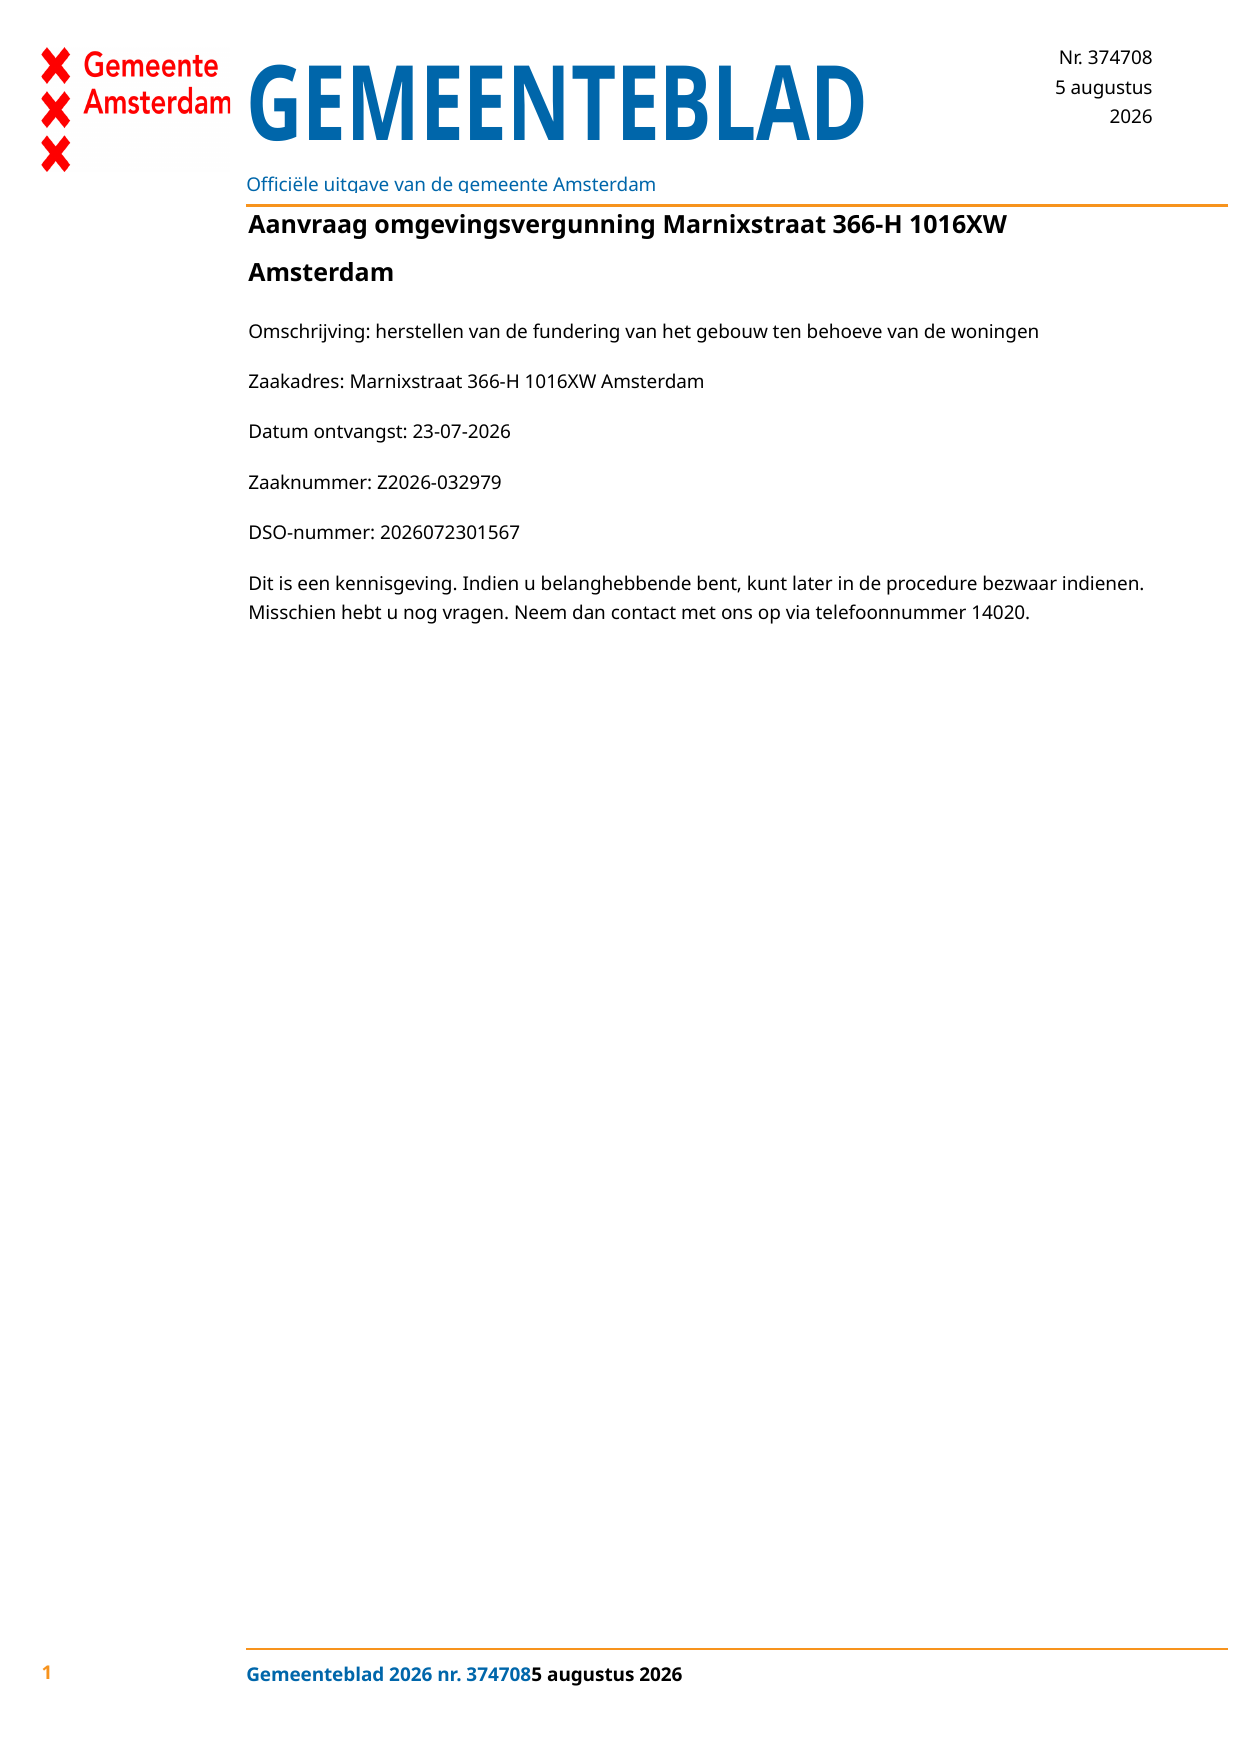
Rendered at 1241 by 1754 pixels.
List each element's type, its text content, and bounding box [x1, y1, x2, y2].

text Zaaknummer: Z2026-032979 [248, 469, 1152, 495]
text Omschrijving: herstellen van de fundering van het gebouw ten behoeve van de woningen [248, 318, 1152, 344]
text Dit is een kennisgeving. Indien u belanghebbende bent, kunt later in de procedure bezwaar indienen. Misschien hebt u nog vragen. Neem dan contact met ons op via telefoonnummer 14020. [248, 570, 1152, 625]
text DSO-nummer: 2026072301567 [248, 519, 1152, 545]
picture [41, 47, 231, 172]
text Datum ontvangst: 23-07-2026 [248, 419, 1152, 444]
text Aanvraag omgevingsvergunning Marnixstraat 366-H 1016XW Amsterdam [248, 207, 1152, 288]
text Zaakadres: Marnixstraat 366-H 1016XW Amsterdam [248, 368, 1152, 394]
